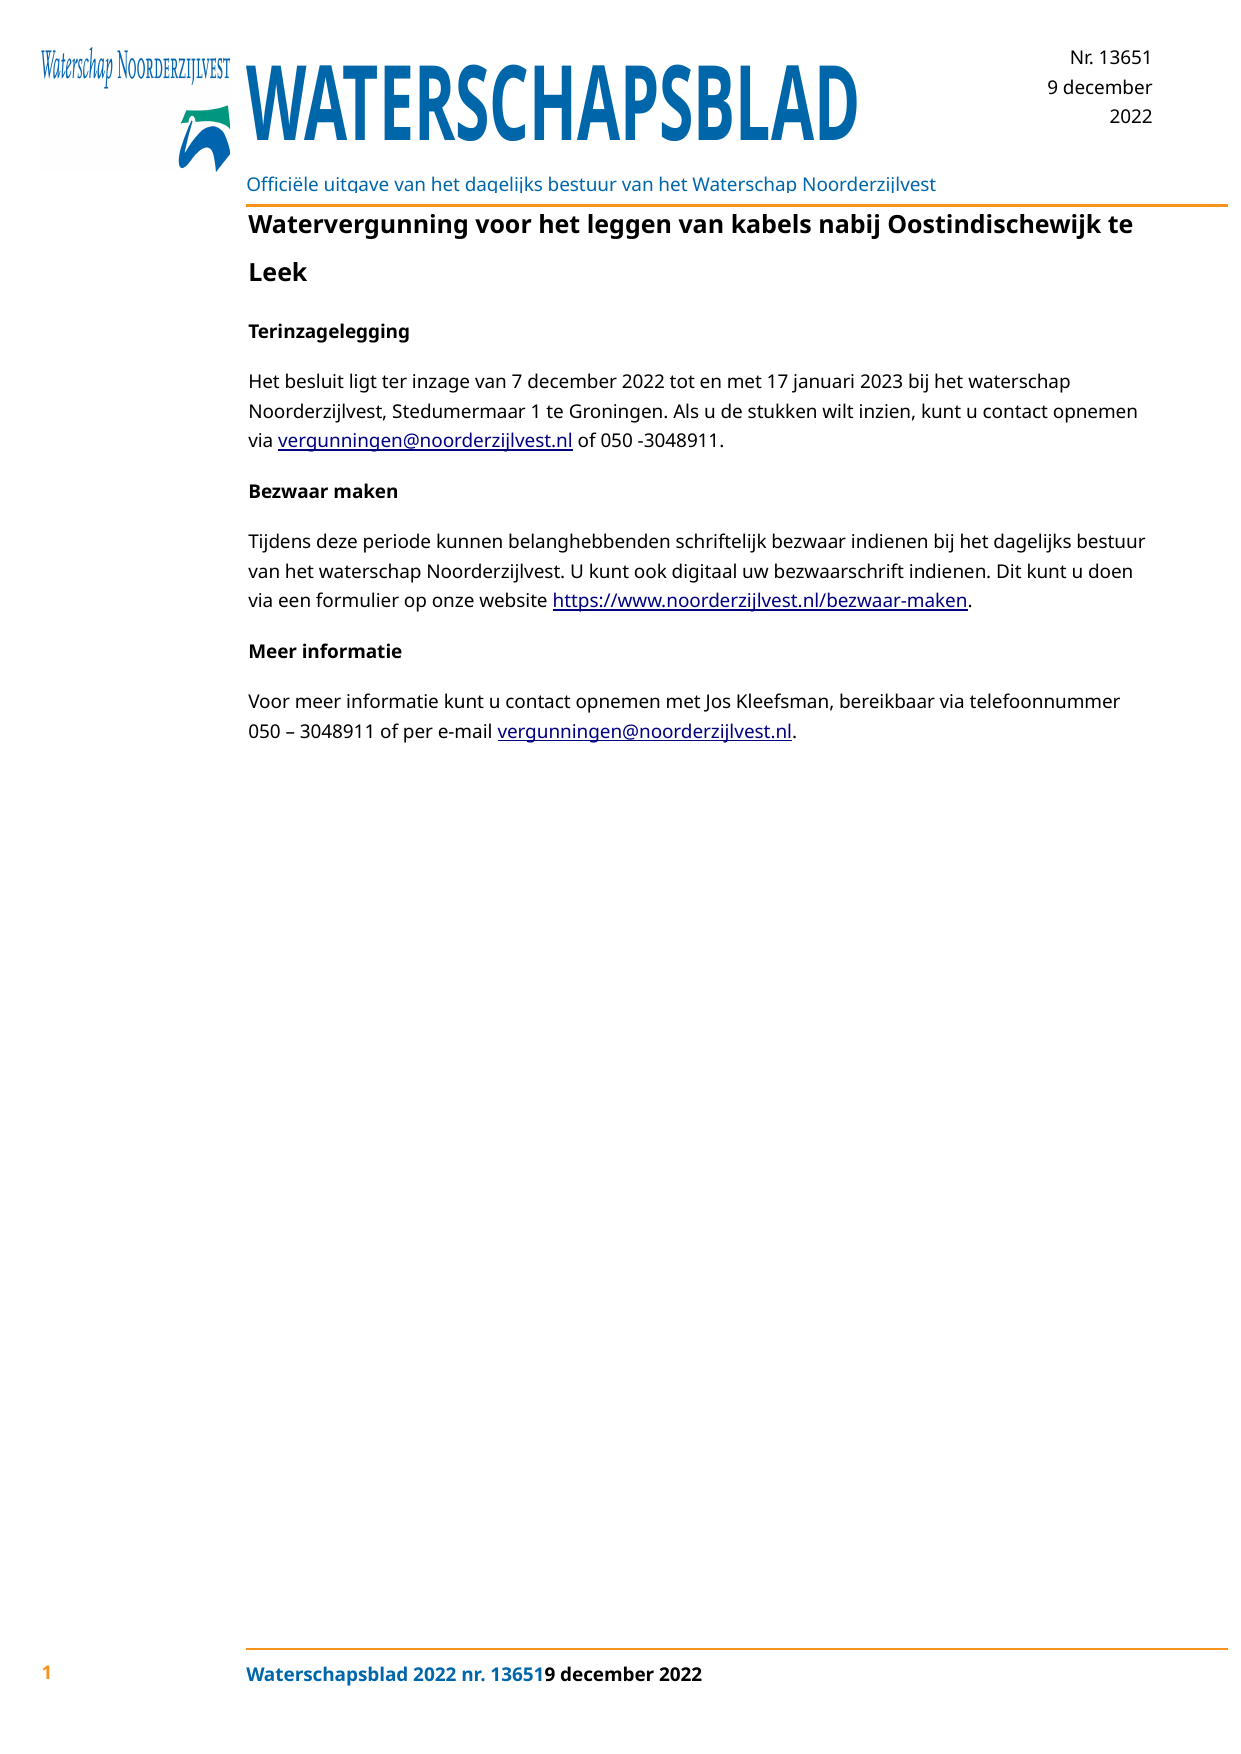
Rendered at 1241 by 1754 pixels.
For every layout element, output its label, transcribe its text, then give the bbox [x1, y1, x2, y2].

picture [41, 47, 231, 172]
text Watervergunning voor het leggen van kabels nabij Oostindischewijk te Leek [248, 207, 1152, 288]
text Het besluit ligt ter inzage van 7 december 2022 tot en met 17 januari 2023 bij het waterschap Noorderzijlvest, Stedumermaar 1 te Groningen. Als u de stukken wilt inzien, kunt u contact opnemen via vergunningen@noorderzijlvest.nl of 050 -3048911. [248, 368, 1152, 453]
text Bezwaar maken [248, 478, 1152, 504]
text Tijdens deze periode kunnen belanghebbenden schriftelijk bezwaar indienen bij het dagelijks bestuur van het waterschap Noorderzijlvest. U kunt ook digitaal uw bezwaarschrift indienen. Dit kunt u doen via een formulier op onze website https://www.noorderzijlvest.nl/bezwaar-maken. [248, 528, 1152, 613]
text Voor meer informatie kunt u contact opnemen met Jos Kleefsman, bereikbaar via telefoonnummer 050 – 3048911 of per e-mail vergunningen@noorderzijlvest.nl. [248, 688, 1152, 744]
text Meer informatie [248, 638, 1152, 664]
text Terinzagelegging [248, 318, 1152, 344]
